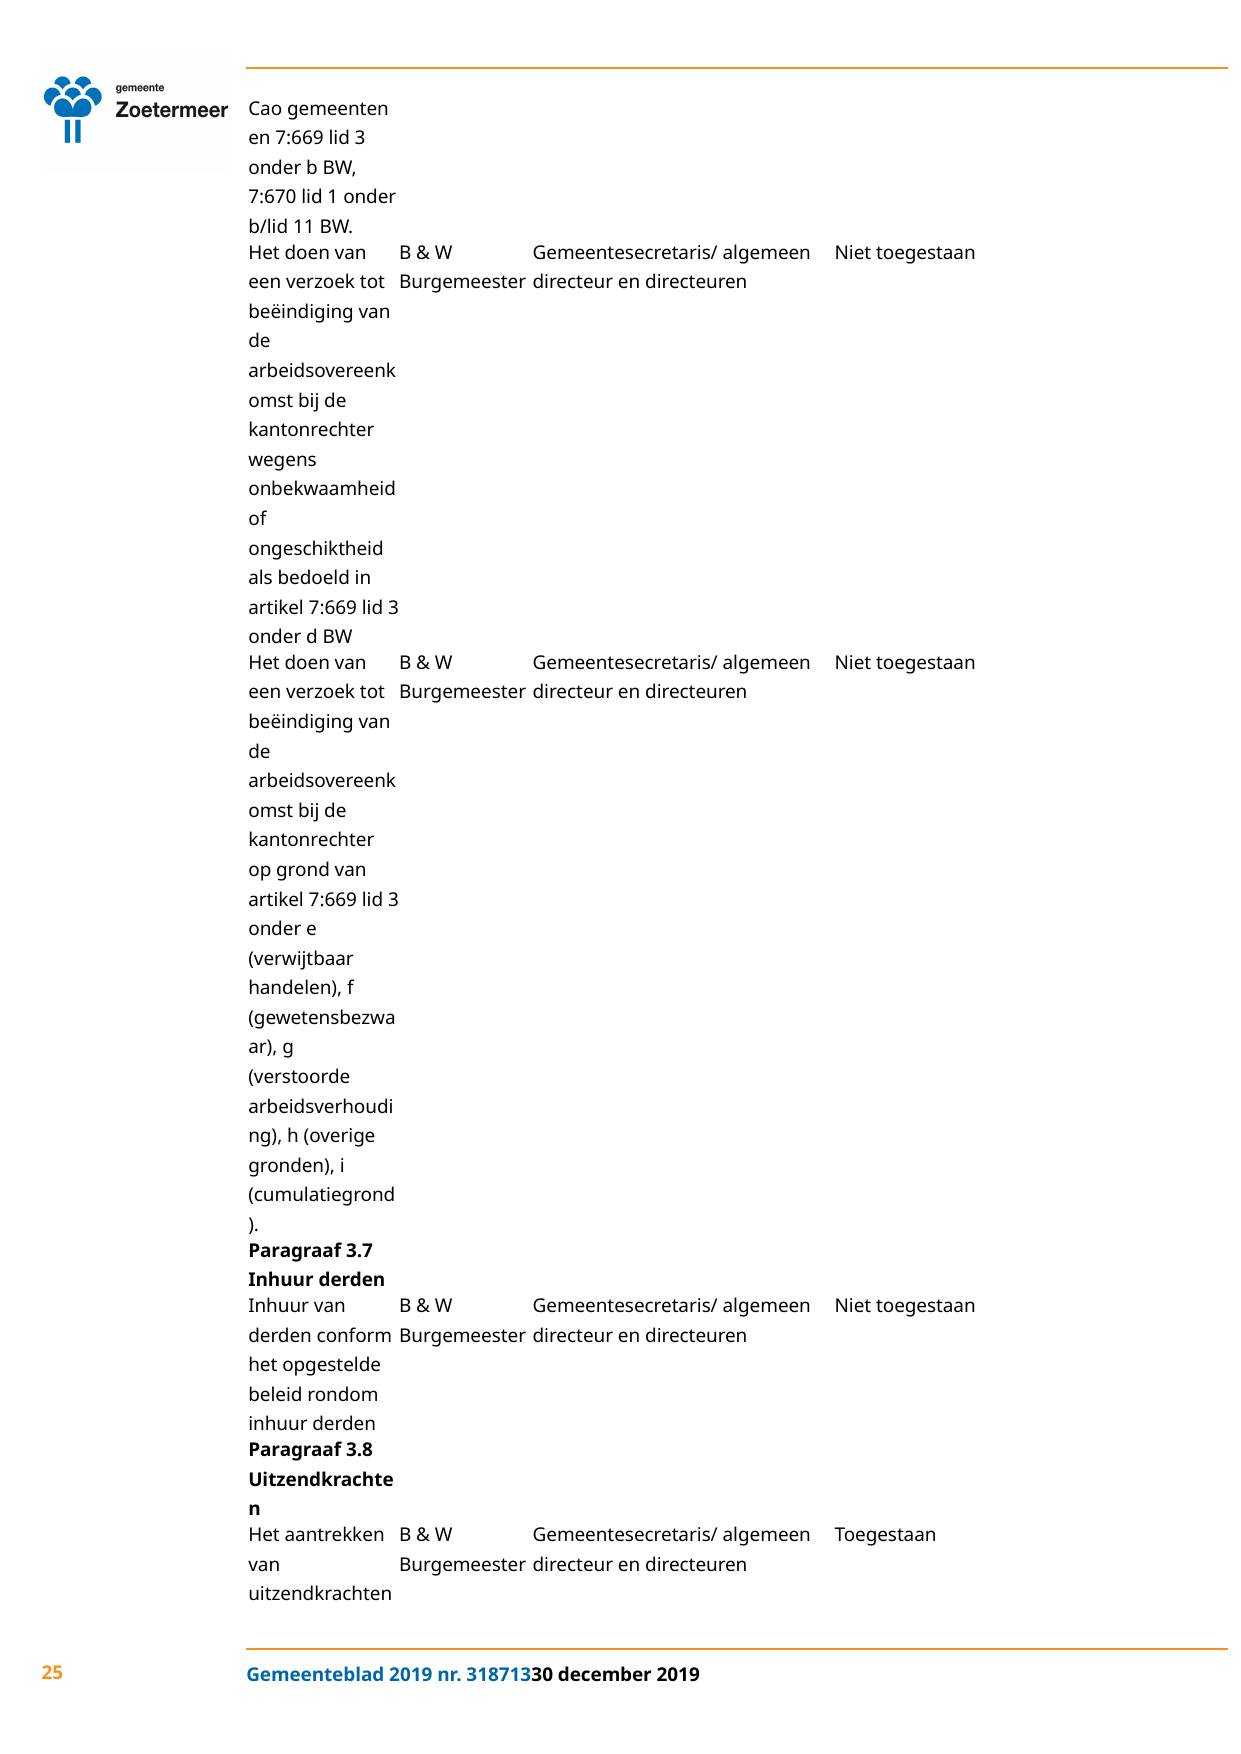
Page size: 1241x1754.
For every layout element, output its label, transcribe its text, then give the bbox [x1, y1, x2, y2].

table_cell [533, 95, 834, 239]
table_cell Gemeentesecretaris/ algemeen directeur en directeuren [533, 1292, 834, 1436]
table_cell [533, 1237, 834, 1292]
table_cell Paragraaf 3.7 Inhuur derden [248, 1237, 399, 1292]
table_cell Cao gemeenten en 7:669 lid 3 onder b BW, 7:670 lid 1 onder b/lid 11 BW. [248, 95, 399, 239]
table_cell Gemeentesecretaris/ algemeen directeur en directeuren [533, 239, 834, 649]
table_cell Niet toegestaan [834, 239, 1094, 649]
table_cell [834, 1237, 1094, 1292]
table_cell B & W Burgemeester [399, 239, 532, 649]
table_cell Inhuur van derden conform het opgestelde beleid rondom inhuur derden [248, 1292, 399, 1436]
picture [41, 47, 231, 172]
table_cell Het doen van een verzoek tot beëindiging van de arbeidsovereenkomst bij de kantonrechter op grond van artikel 7:669 lid 3 onder e (verwijtbaar handelen), f (gewetensbezwaar), g (verstoorde arbeidsverhouding), h (overige gronden), i (cumulatiegrond). [248, 649, 399, 1237]
table_cell Gemeentesecretaris/ algemeen directeur en directeuren [533, 1521, 834, 1606]
table_cell Het aantrekken van uitzendkrachten [248, 1521, 399, 1606]
table_cell [834, 1436, 1094, 1521]
table_cell B & W Burgemeester [399, 1292, 532, 1436]
table_cell Toegestaan [834, 1521, 1094, 1606]
table_cell [399, 1436, 532, 1521]
table_cell B & W Burgemeester [399, 1521, 532, 1606]
table_cell [399, 95, 532, 239]
table_cell Paragraaf 3.8 Uitzendkrachten [248, 1436, 399, 1521]
table_cell [834, 95, 1094, 239]
table_cell [533, 1436, 834, 1521]
table_cell Niet toegestaan [834, 1292, 1094, 1436]
table_cell Het doen van een verzoek tot beëindiging van de arbeidsovereenkomst bij de kantonrechter wegens onbekwaamheid of ongeschiktheid als bedoeld in artikel 7:669 lid 3 onder d BW [248, 239, 399, 649]
table_cell B & W Burgemeester [399, 649, 532, 1237]
table_cell Niet toegestaan [834, 649, 1094, 1237]
table_cell Gemeentesecretaris/ algemeen directeur en directeuren [533, 649, 834, 1237]
table_cell [399, 1237, 532, 1292]
